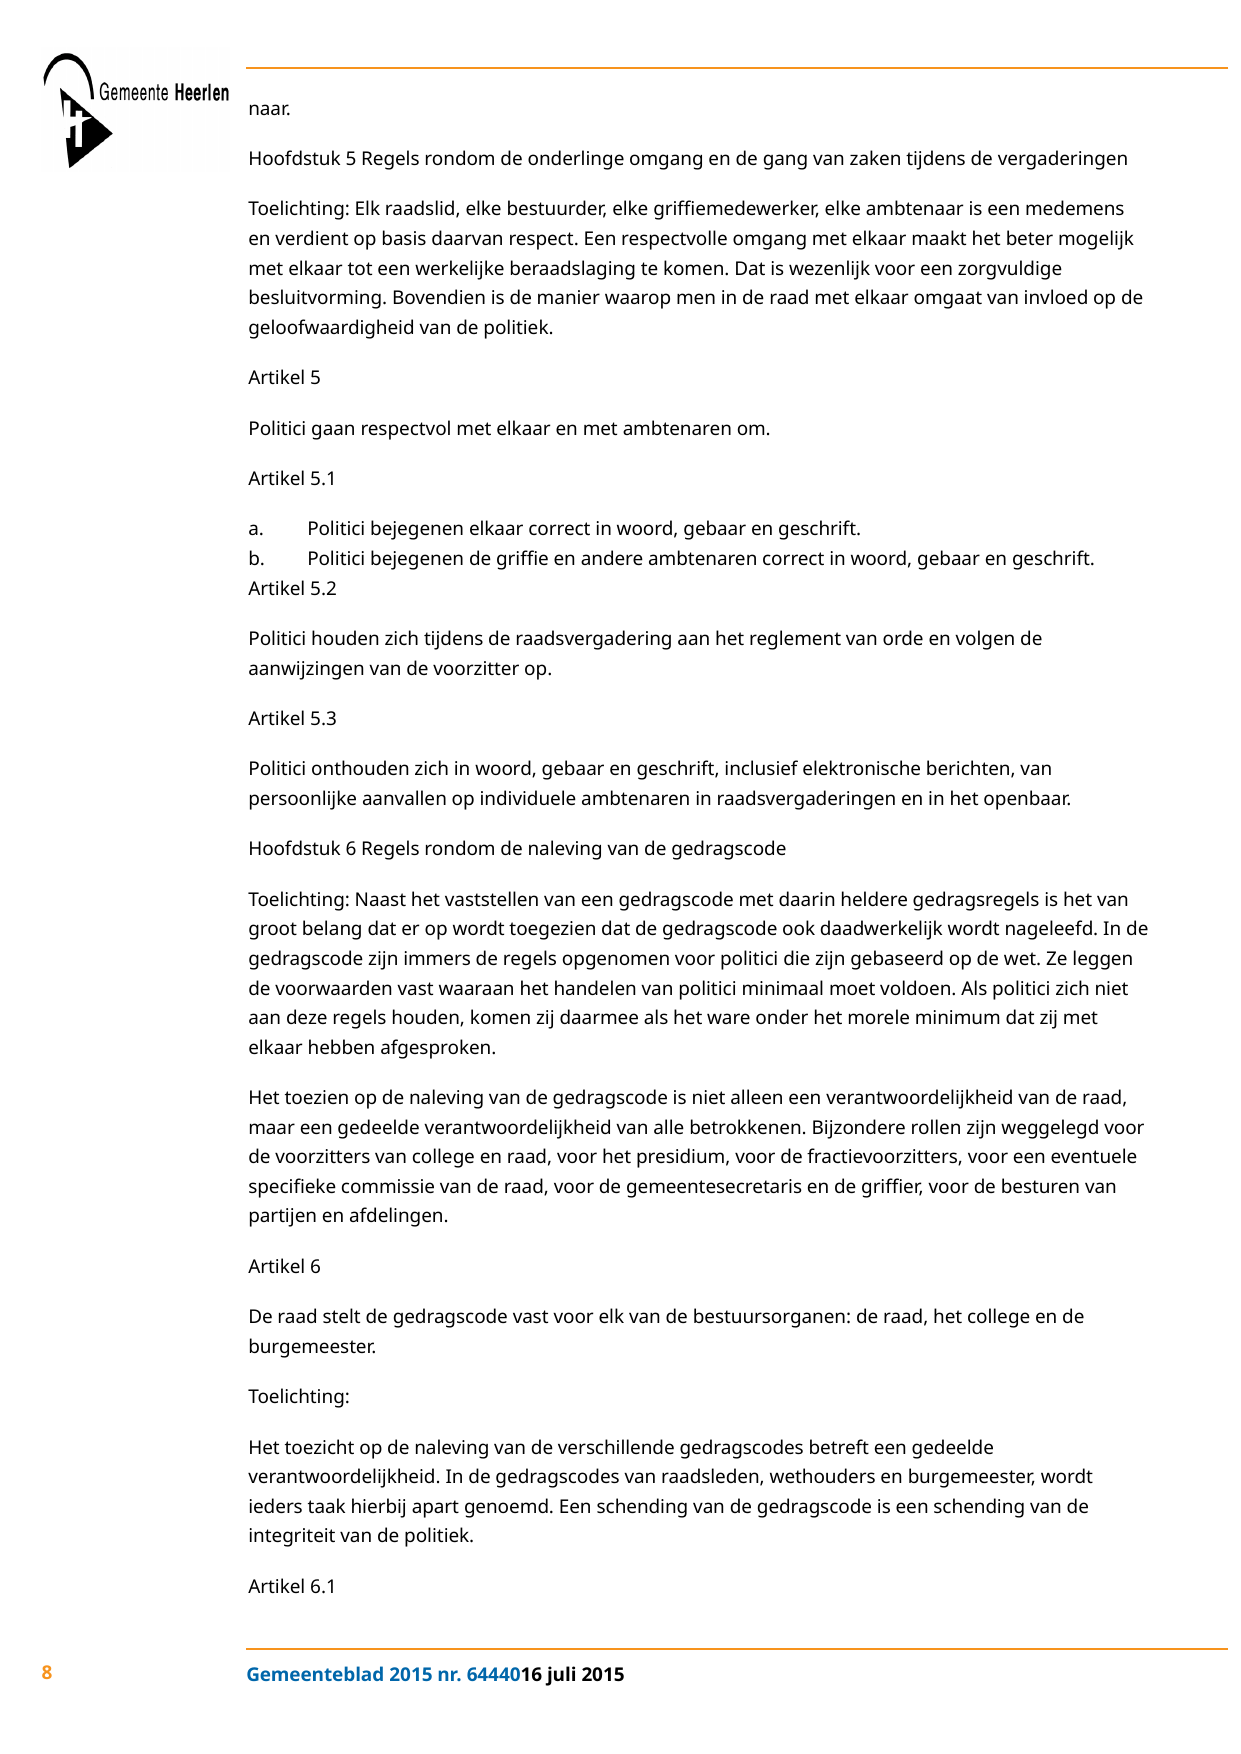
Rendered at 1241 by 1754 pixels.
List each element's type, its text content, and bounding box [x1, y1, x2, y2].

text Het toezien op de naleving van de gedragscode is niet alleen een verantwoordelijkheid van de raad, maar een gedeelde verantwoordelijkheid van alle betrokkenen. Bijzondere rollen zijn weggelegd voor de voorzitters van college en raad, voor het presidium, voor de fractievoorzitters, voor een eventuele specifieke commissie van de raad, voor de gemeentesecretaris en de griffier, voor de besturen van partijen en afdelingen. [248, 1084, 1152, 1228]
text Artikel 5.1 [248, 465, 1152, 491]
picture [41, 47, 231, 172]
list Politici bejegenen elkaar correct in woord, gebaar en geschrift. [248, 516, 1152, 541]
text naar. [248, 95, 1152, 121]
text Het toezicht op de naleving van de verschillende gedragscodes betreft een gedeelde verantwoordelijkheid. In de gedragscodes van raadsleden, wethouders en burgemeester, wordt ieders taak hierbij apart genoemd. Een schending van de gedragscode is een schending van de integriteit van de politiek. [248, 1434, 1152, 1548]
text Hoofdstuk 6 Regels rondom de naleving van de gedragscode [248, 836, 1152, 861]
text De raad stelt de gedragscode vast voor elk van de bestuursorganen: de raad, het college en de burgemeester. [248, 1303, 1152, 1359]
text Artikel 5.2 [248, 575, 1152, 601]
text Politici houden zich tijdens de raadsvergadering aan het reglement van orde en volgen de aanwijzingen van de voorzitter op. [248, 625, 1152, 681]
text Politici gaan respectvol met elkaar en met ambtenaren om. [248, 415, 1152, 441]
text Artikel 5.3 [248, 705, 1152, 731]
text Artikel 6.1 [248, 1573, 1152, 1599]
text Toelichting: Naast het vaststellen van een gedragscode met daarin heldere gedragsregels is het van groot belang dat er op wordt toegezien dat de gedragscode ook daadwerkelijk wordt nageleefd. In de gedragscode zijn immers de regels opgenomen voor politici die zijn gebaseerd op de wet. Ze leggen de voorwaarden vast waaraan het handelen van politici minimaal moet voldoen. Als politici zich niet aan deze regels houden, komen zij daarmee als het ware onder het morele minimum dat zij met elkaar hebben afgesproken. [248, 886, 1152, 1060]
list Politici bejegenen de griffie en andere ambtenaren correct in woord, gebaar en geschrift. [248, 545, 1152, 571]
text Toelichting: [248, 1383, 1152, 1409]
text Politici onthouden zich in woord, gebaar en geschrift, inclusief elektronische berichten, van persoonlijke aanvallen op individuele ambtenaren in raadsvergaderingen en in het openbaar. [248, 756, 1152, 811]
text Artikel 5 [248, 364, 1152, 390]
text Toelichting: Elk raadslid, elke bestuurder, elke griffiemedewerker, elke ambtenaar is een medemens en verdient op basis daarvan respect. Een respectvolle omgang met elkaar maakt het beter mogelijk met elkaar tot een werkelijke beraadslaging te komen. Dat is wezenlijk voor een zorgvuldige besluitvorming. Bovendien is de manier waarop men in de raad met elkaar omgaat van invloed op de geloofwaardigheid van de politiek. [248, 196, 1152, 340]
text Hoofdstuk 5 Regels rondom de onderlinge omgang en de gang van zaken tijdens de vergaderingen [248, 145, 1152, 171]
text Artikel 6 [248, 1253, 1152, 1279]
